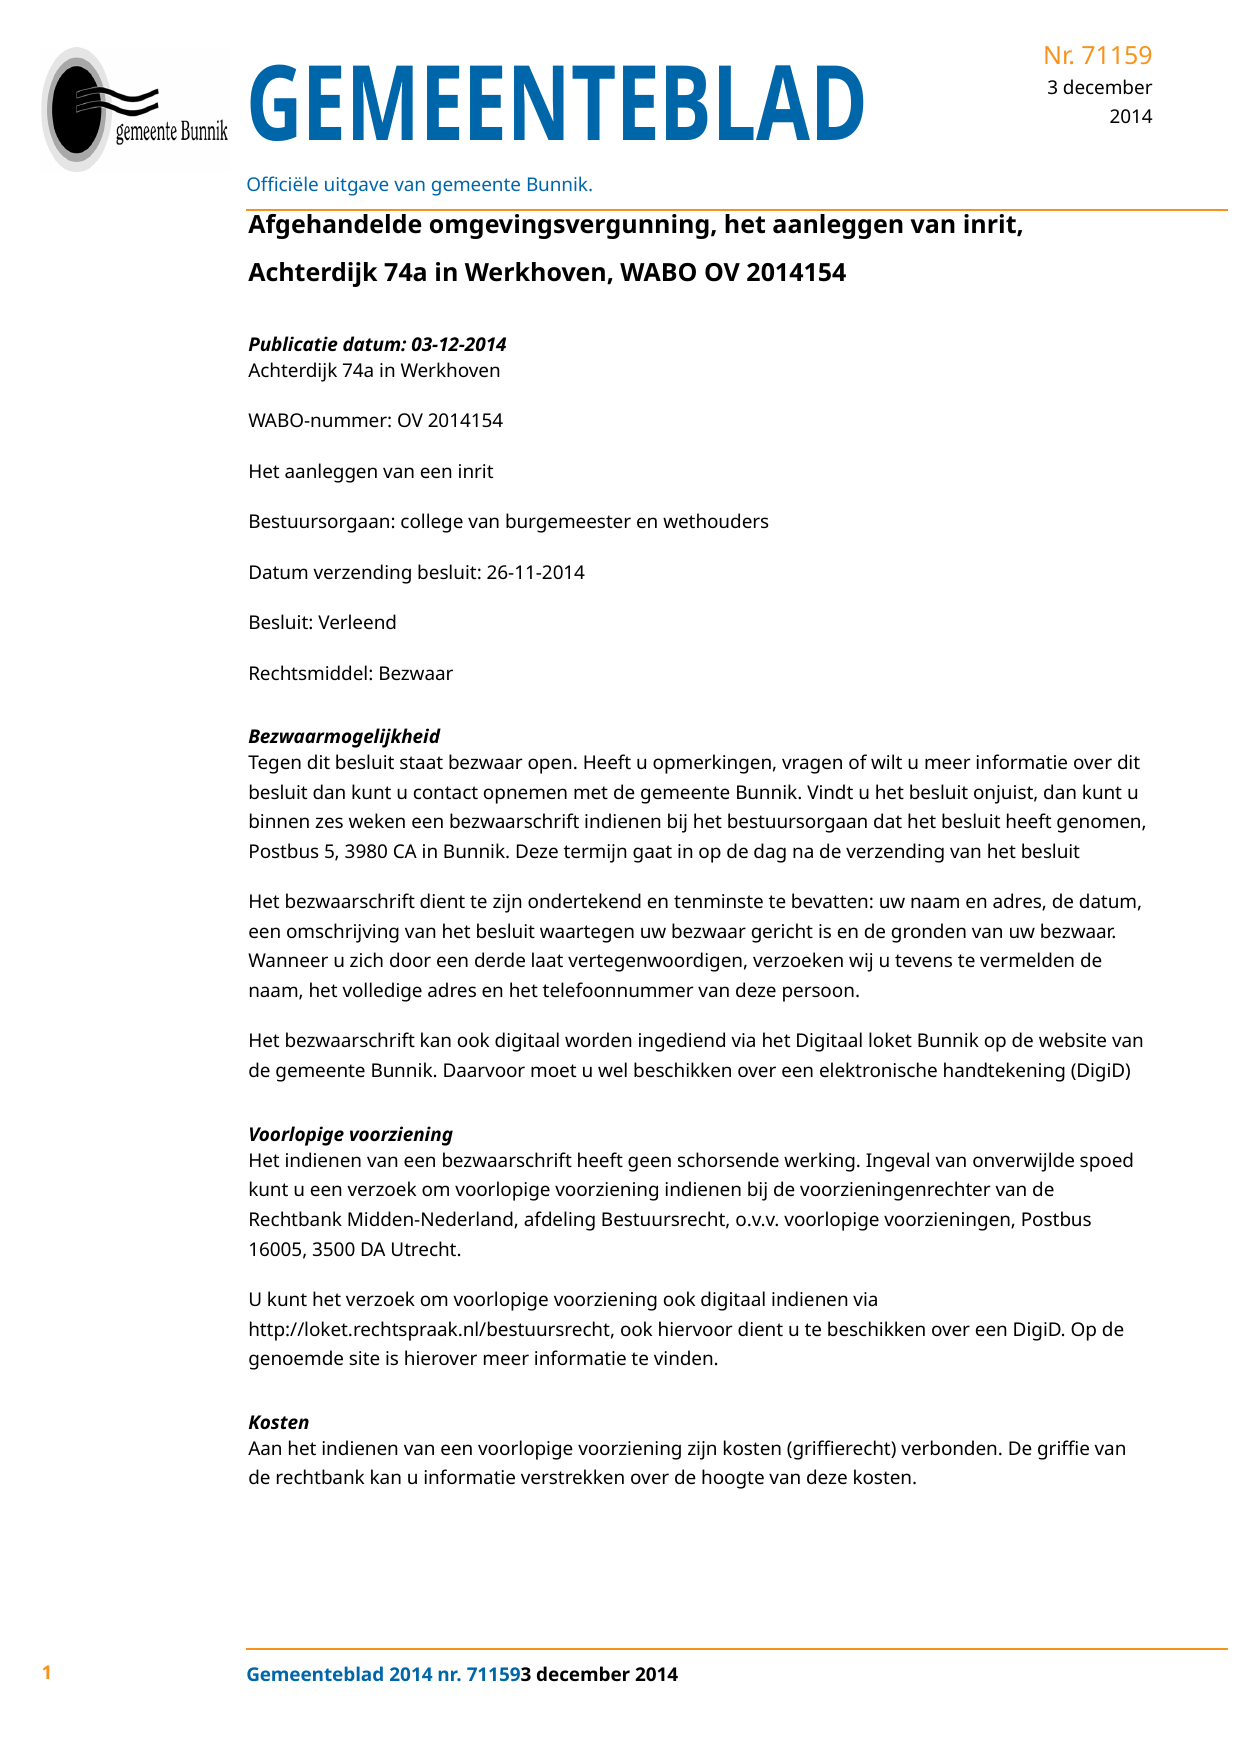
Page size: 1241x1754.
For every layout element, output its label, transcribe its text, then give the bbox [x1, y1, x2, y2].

text Bestuursorgaan: college van burgemeester en wethouders [248, 508, 1152, 534]
text Afgehandelde omgevingsvergunning, het aanleggen van inrit, Achterdijk 74a in Werkhoven, WABO OV 2014154 [248, 211, 1152, 288]
text Het bezwaarschrift dient te zijn ondertekend en tenminste te bevatten: uw naam en adres, de datum, een omschrijving van het besluit waartegen uw bezwaar gericht is en de gronden van uw bezwaar. Wanneer u zich door een derde laat vertegenwoordigen, verzoeken wij u tevens te vermelden de naam, het volledige adres en het telefoonnummer van deze persoon. [248, 888, 1152, 1003]
text Besluit: Verleend [248, 609, 1152, 635]
text Aan het indienen van een voorlopige voorziening zijn kosten (griffierecht) verbonden. De griffie van de rechtbank kan u informatie verstrekken over de hoogte van deze kosten. [248, 1435, 1152, 1490]
text WABO-nummer: OV 2014154 [248, 408, 1152, 433]
text Het bezwaarschrift kan ook digitaal worden ingediend via het Digitaal loket Bunnik op de website van de gemeente Bunnik. Daarvoor moet u wel beschikken over een elektronische handtekening (DigiD) [248, 1028, 1152, 1083]
text Voorlopige voorziening [248, 1121, 1152, 1147]
picture [41, 47, 231, 172]
text Tegen dit besluit staat bezwaar open. Heeft u opmerkingen, vragen of wilt u meer informatie over dit besluit dan kunt u contact opnemen met de gemeente Bunnik. Vindt u het besluit onjuist, dan kunt u binnen zes weken een bezwaarschrift indienen bij het bestuursorgaan dat het besluit heeft genomen, Postbus 5, 3980 CA in Bunnik. Deze termijn gaat in op de dag na de verzending van het besluit [248, 749, 1152, 864]
text Bezwaarmogelijkheid [248, 724, 1152, 749]
text Rechtsmiddel: Bezwaar [248, 660, 1152, 685]
text Het aanleggen van een inrit [248, 458, 1152, 484]
text Datum verzending besluit: 26-11-2014 [248, 559, 1152, 584]
text U kunt het verzoek om voorlopige voorziening ook digitaal indienen via http://loket.rechtspraak.nl/bestuursrecht, ook hiervoor dient u te beschikken over een DigiD. Op de genoemde site is hierover meer informatie te vinden. [248, 1286, 1152, 1371]
text Publicatie datum: 03-12-2014 [248, 331, 1152, 357]
text Kosten [248, 1409, 1152, 1435]
text Het indienen van een bezwaarschrift heeft geen schorsende werking. Ingeval van onverwijlde spoed kunt u een verzoek om voorlopige voorziening indienen bij de voorzieningenrechter van de Rechtbank Midden-Nederland, afdeling Bestuursrecht, o.v.v. voorlopige voorzieningen, Postbus 16005, 3500 DA Utrecht. [248, 1147, 1152, 1261]
text Achterdijk 74a in Werkhoven [248, 357, 1152, 383]
